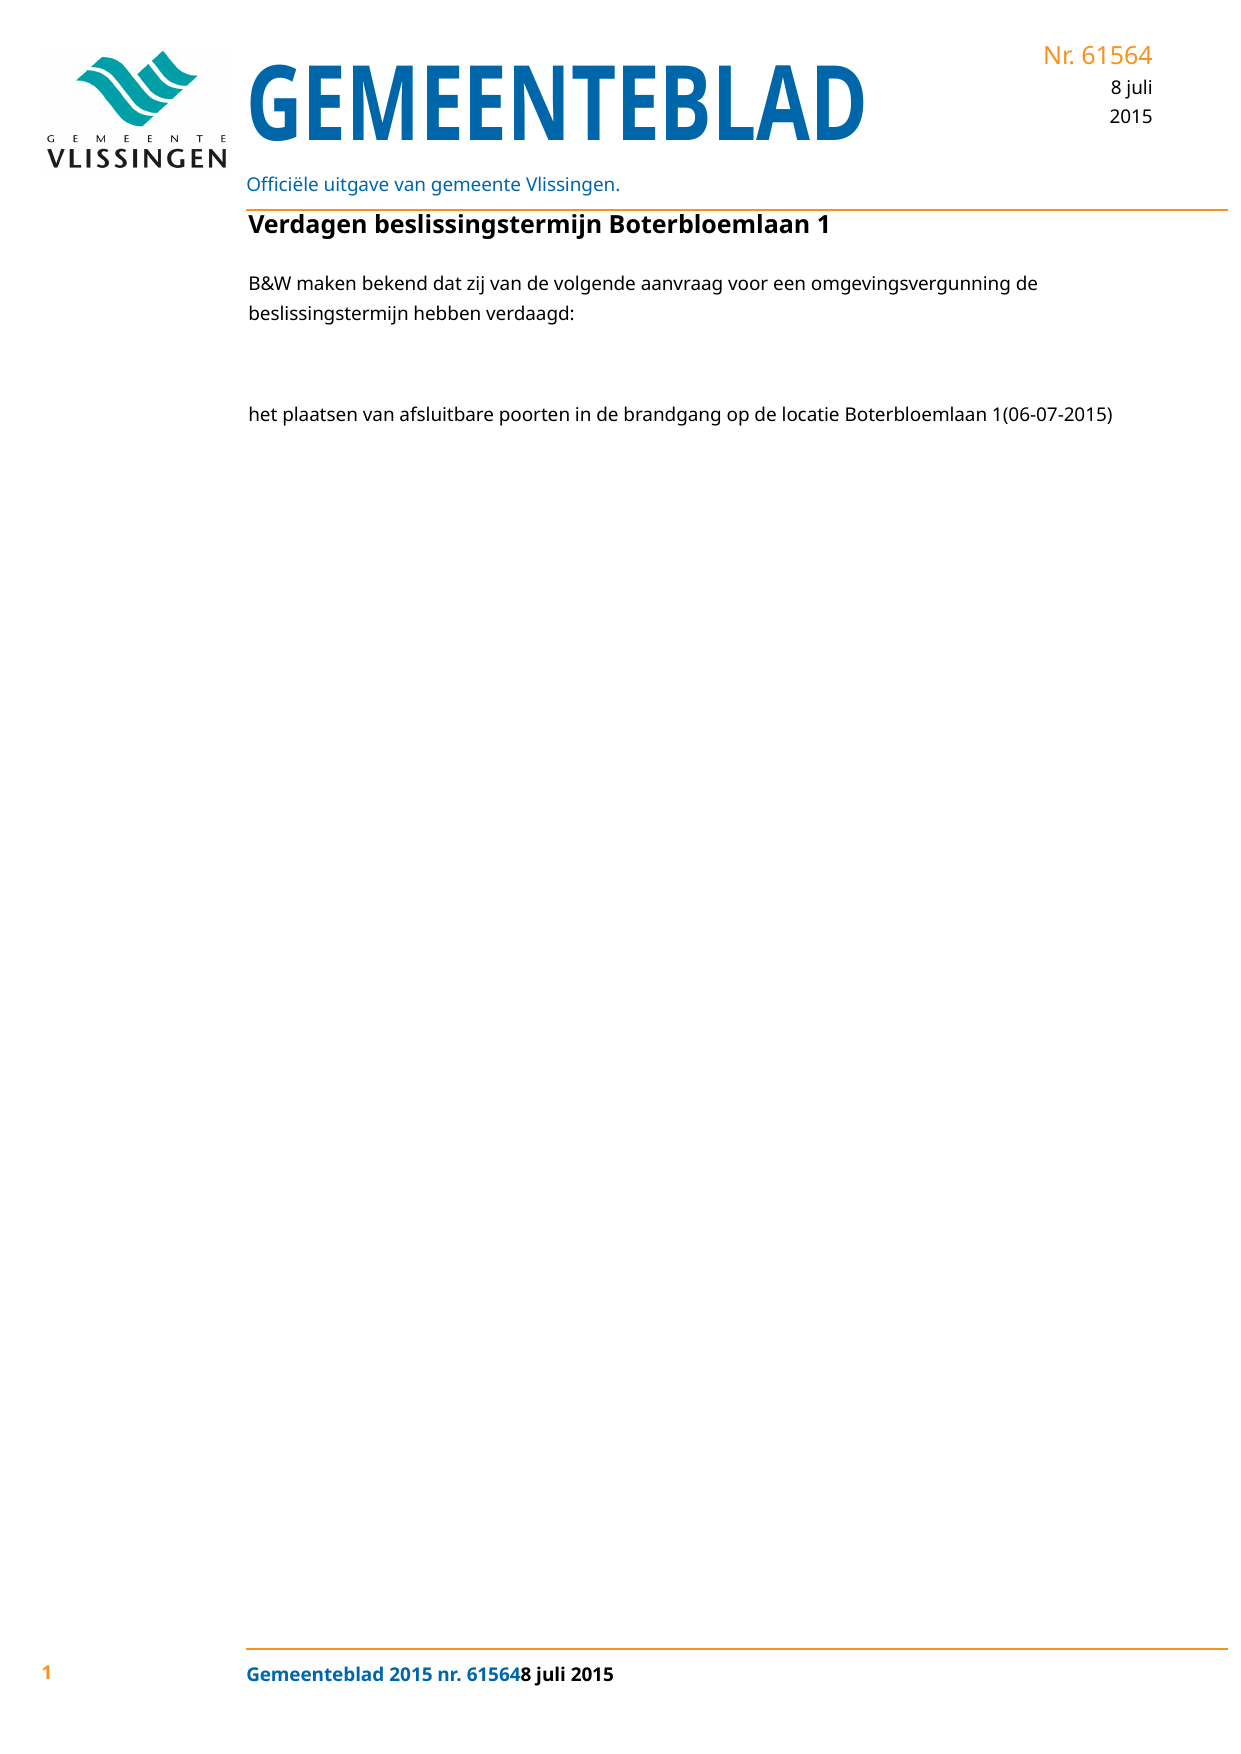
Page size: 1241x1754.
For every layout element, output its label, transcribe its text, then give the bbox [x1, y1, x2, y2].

picture [41, 47, 231, 172]
text Verdagen beslissingstermijn Boterbloemlaan 1 [248, 211, 1152, 241]
text B&W maken bekend dat zij van de volgende aanvraag voor een omgevingsvergunning de beslissingstermijn hebben verdaagd: [248, 270, 1152, 326]
text het plaatsen van afsluitbare poorten in de brandgang op de locatie Boterbloemlaan 1(06-07-2015) [248, 401, 1152, 426]
